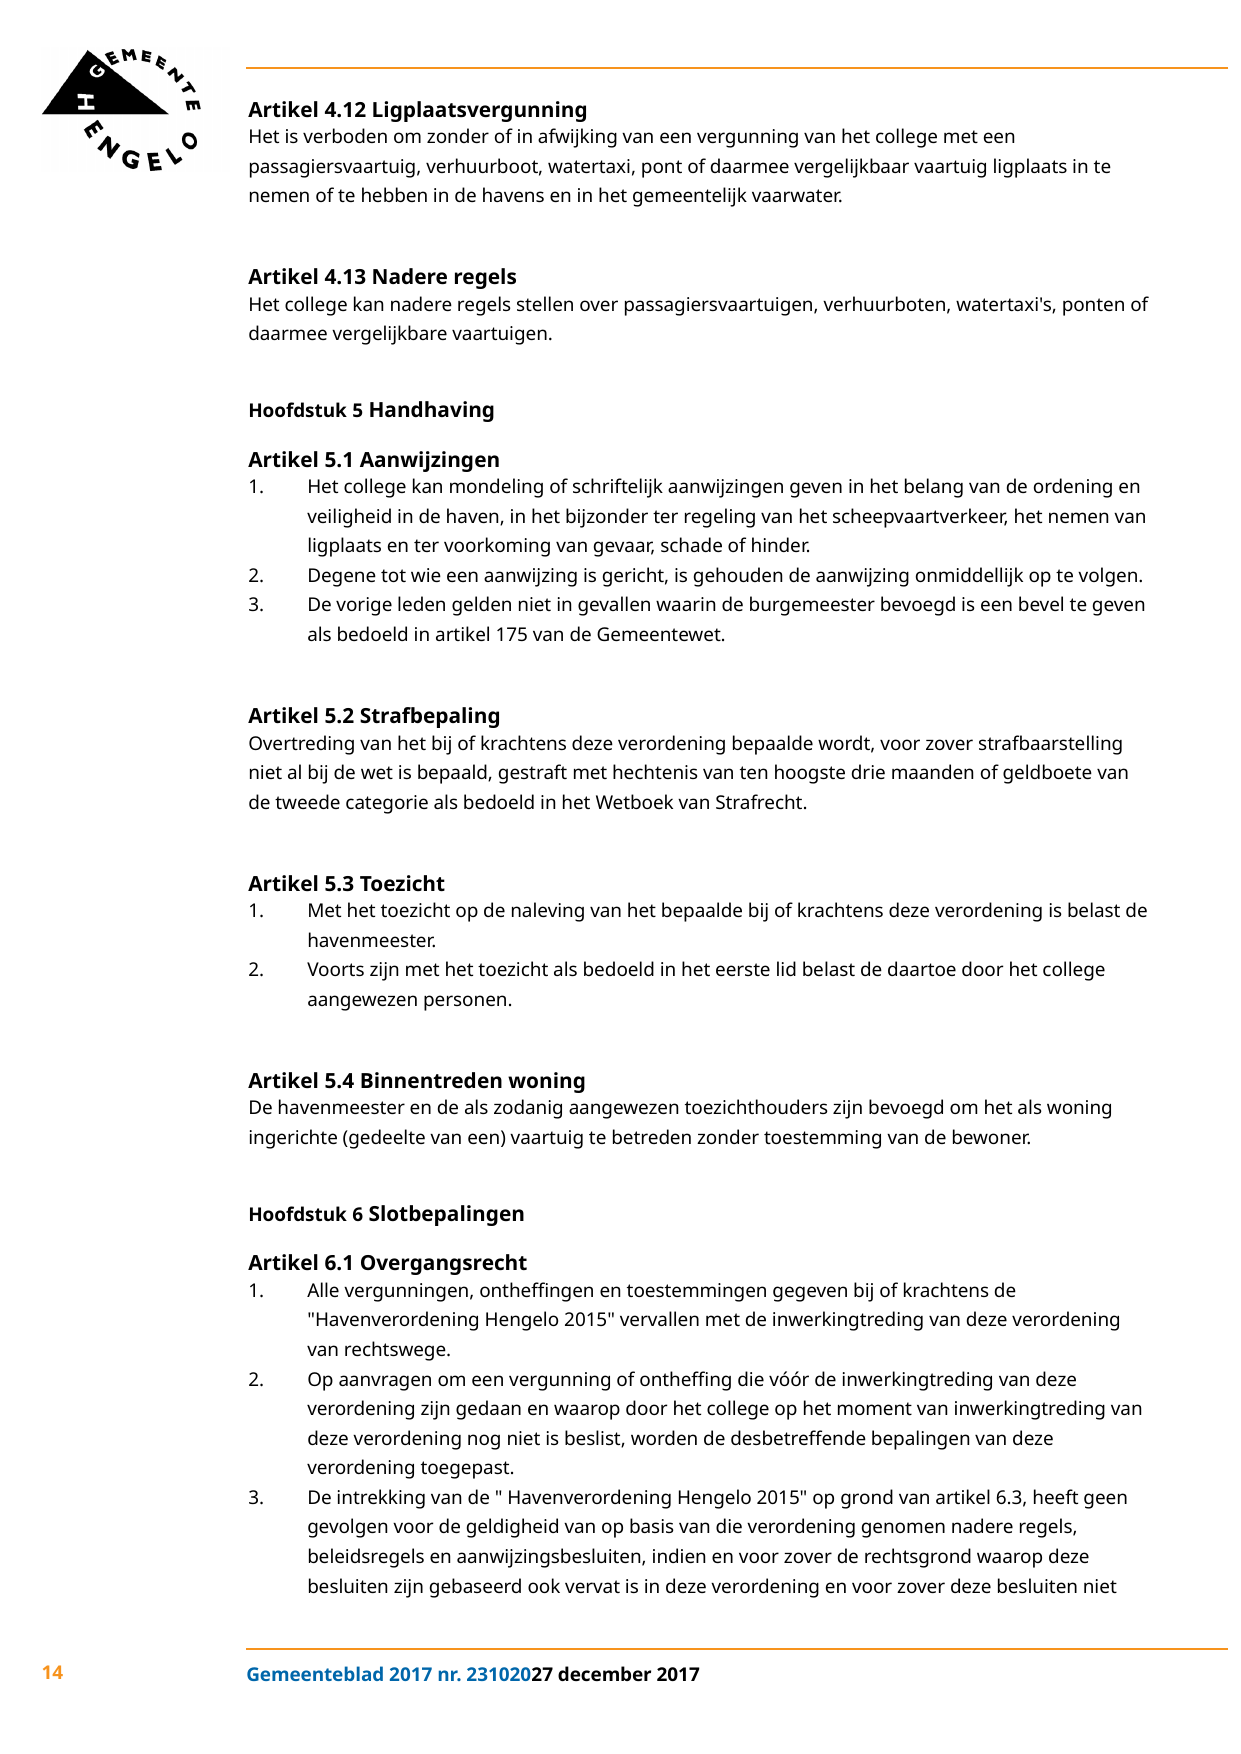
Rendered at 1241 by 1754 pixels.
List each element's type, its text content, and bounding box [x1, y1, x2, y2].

list De vorige leden gelden niet in gevallen waarin de burgemeester bevoegd is een bevel te geven als bedoeld in artikel 175 van de Gemeentewet. [248, 592, 1152, 647]
list Het college kan mondeling of schriftelijk aanwijzingen geven in het belang van de ordening en veiligheid in de haven, in het bijzonder ter regeling van het scheepvaartverkeer, het nemen van ligplaats en ter voorkoming van gevaar, schade of hinder. [248, 473, 1152, 558]
text Artikel 5.1 Aanwijzingen [248, 445, 1152, 473]
text Hoofdstuk 6 Slotbepalingen [248, 1199, 1152, 1228]
text Artikel 5.2 Strafbepaling [248, 701, 1152, 730]
text Hoofdstuk 5 Handhaving [248, 396, 1152, 424]
text Artikel 4.13 Nadere regels [248, 262, 1152, 291]
text Artikel 5.3 Toezicht [248, 869, 1152, 897]
picture [41, 47, 231, 172]
list Met het toezicht op de naleving van het bepaalde bij of krachtens deze verordening is belast de havenmeester. [248, 897, 1152, 953]
text Artikel 6.1 Overgangsrecht [248, 1248, 1152, 1277]
text Het is verboden om zonder of in afwijking van een vergunning van het college met een passagiersvaartuig, verhuurboot, watertaxi, pont of daarmee vergelijkbaar vaartuig ligplaats in te nemen of te hebben in de havens en in het gemeentelijk vaarwater. [248, 123, 1152, 208]
list De intrekking van de " Havenverordening Hengelo 2015" op grond van artikel 6.3, heeft geen gevolgen voor de geldigheid van op basis van die verordening genomen nadere regels, beleidsregels en aanwijzingsbesluiten, indien en voor zover de rechtsgrond waarop deze besluiten zijn gebaseerd ook vervat is in deze verordening en voor zover deze besluiten niet [248, 1484, 1152, 1598]
text De havenmeester en de als zodanig aangewezen toezichthouders zijn bevoegd om het als woning ingerichte (gedeelte van een) vaartuig te betreden zonder toestemming van de bewoner. [248, 1094, 1152, 1150]
list Alle vergunningen, ontheffingen en toestemmingen gegeven bij of krachtens de "Havenverordening Hengelo 2015" vervallen met de inwerkingtreding van deze verordening van rechtswege. [248, 1277, 1152, 1362]
text Artikel 4.12 Ligplaatsvergunning [248, 95, 1152, 123]
list Voorts zijn met het toezicht als bedoeld in het eerste lid belast de daartoe door het college aangewezen personen. [248, 956, 1152, 1012]
text Het college kan nadere regels stellen over passagiersvaartuigen, verhuurboten, watertaxi's, ponten of daarmee vergelijkbare vaartuigen. [248, 291, 1152, 346]
text Overtreding van het bij of krachtens deze verordening bepaalde wordt, voor zover strafbaarstelling niet al bij de wet is bepaald, gestraft met hechtenis van ten hoogste drie maanden of geldboete van de tweede categorie als bedoeld in het Wetboek van Strafrecht. [248, 730, 1152, 814]
list Degene tot wie een aanwijzing is gericht, is gehouden de aanwijzing onmiddellijk op te volgen. [248, 562, 1152, 588]
list Op aanvragen om een vergunning of ontheffing die vóór de inwerkingtreding van deze verordening zijn gedaan en waarop door het college op het moment van inwerkingtreding van deze verordening nog niet is beslist, worden de desbetreffende bepalingen van deze verordening toegepast. [248, 1366, 1152, 1480]
text Artikel 5.4 Binnentreden woning [248, 1066, 1152, 1094]
